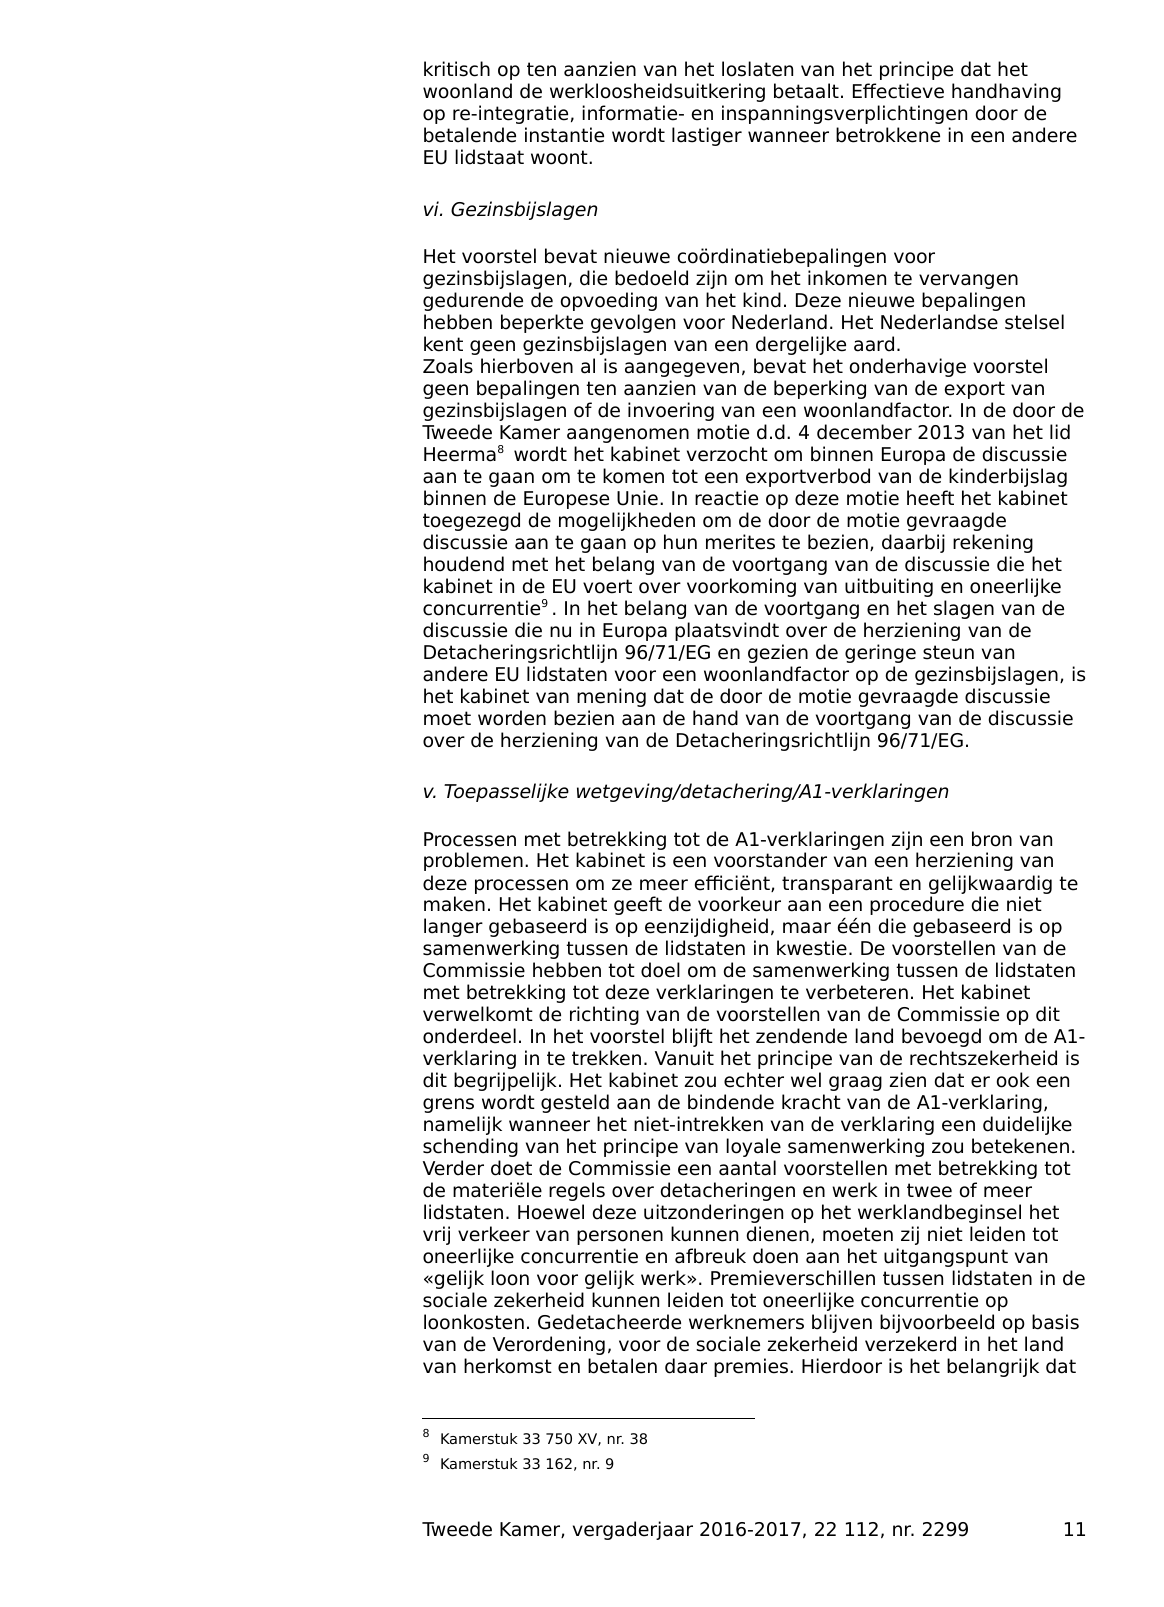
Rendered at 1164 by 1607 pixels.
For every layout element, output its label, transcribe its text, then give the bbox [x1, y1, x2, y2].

subtitle v. Toepasselijke wetgeving/detachering/A1-verklaringen [422, 781, 1087, 803]
text Het voorstel bevat nieuwe coördinatiebepalingen voor gezinsbijslagen, die bedoeld zijn om het inkomen te vervangen gedurende de opvoeding van het kind. Deze nieuwe bepalingen hebben beperkte gevolgen voor Nederland. Het Nederlandse stelsel kent geen gezinsbijslagen van een dergelijke aard. [422, 246, 1087, 356]
text Processen met betrekking tot de A1-verklaringen zijn een bron van problemen. Het kabinet is een voorstander van een herziening van deze processen om ze meer efficiënt, transparant en gelijkwaardig te maken. Het kabinet geeft de voorkeur aan een procedure die niet langer gebaseerd is op eenzijdigheid, maar één die gebaseerd is op samenwerking tussen de lidstaten in kwestie. De voorstellen van de Commissie hebben tot doel om de samenwerking tussen de lidstaten met betrekking tot deze verklaringen te verbeteren. Het kabinet verwelkomt de richting van de voorstellen van de Commissie op dit onderdeel. In het voorstel blijft het zendende land bevoegd om de A1-verklaring in te trekken. Vanuit het principe van de rechtszekerheid is dit begrijpelijk. Het kabinet zou echter wel graag zien dat er ook een grens wordt gesteld aan de bindende kracht van de A1-verklaring, namelijk wanneer het niet-intrekken van de verklaring een duidelijke schending van het principe van loyale samenwerking zou betekenen. [422, 828, 1087, 1158]
text Zoals hierboven al is aangegeven, bevat het onderhavige voorstel geen bepalingen ten aanzien van de beperking van de export van gezinsbijslagen of de invoering van een woonlandfactor. In de door de Tweede Kamer aangenomen motie d.d. 4 december 2013 van het lid Heerma wordt het kabinet verzocht om binnen Europa de discussie aan te gaan om te komen tot een exportverbod van de kinderbijslag binnen de Europese Unie. In reactie op deze motie heeft het kabinet toegezegd de mogelijkheden om de door de motie gevraagde discussie aan te gaan op hun merites te bezien, daarbij rekening houdend met het belang van de voortgang van de discussie die het kabinet in de EU voert over voorkoming van uitbuiting en oneerlijke concurrentie. In het belang van de voortgang en het slagen van de discussie die nu in Europa plaatsvindt over de herziening van de Detacheringsrichtlijn 96/71/EG en gezien de geringe steun van andere EU lidstaten voor een woonlandfactor op de gezinsbijslagen, is het kabinet van mening dat de door de motie gevraagde discussie moet worden bezien aan de hand van de voortgang van de discussie over de herziening van de Detacheringsrichtlijn 96/71/EG. [422, 356, 1087, 751]
text Verder doet de Commissie een aantal voorstellen met betrekking tot de materiële regels over detacheringen en werk in twee of meer lidstaten. Hoewel deze uitzonderingen op het werklandbeginsel het vrij verkeer van personen kunnen dienen, moeten zij niet leiden tot oneerlijke concurrentie en afbreuk doen aan het uitgangspunt van «gelijk loon voor gelijk werk». Premieverschillen tussen lidstaten in de sociale zekerheid kunnen leiden tot oneerlijke concurrentie op loonkosten. Gedetacheerde werknemers blijven bijvoorbeeld op basis van de Verordening, voor de sociale zekerheid verzekerd in het land van herkomst en betalen daar premies. Hierdoor is het belangrijk dat [422, 1158, 1087, 1378]
subtitle vi. Gezinsbijslagen [422, 199, 1087, 221]
text Kamerstuk 33 750 XV, nr. 38 [422, 1427, 1087, 1449]
text Kamerstuk 33 162, nr. 9 [422, 1452, 1087, 1474]
text kritisch op ten aanzien van het loslaten van het principe dat het woonland de werkloosheidsuitkering betaalt. Effectieve handhaving op re-integratie, informatie- en inspanningsverplichtingen door de betalende instantie wordt lastiger wanneer betrokkene in een andere EU lidstaat woont. [422, 59, 1087, 169]
